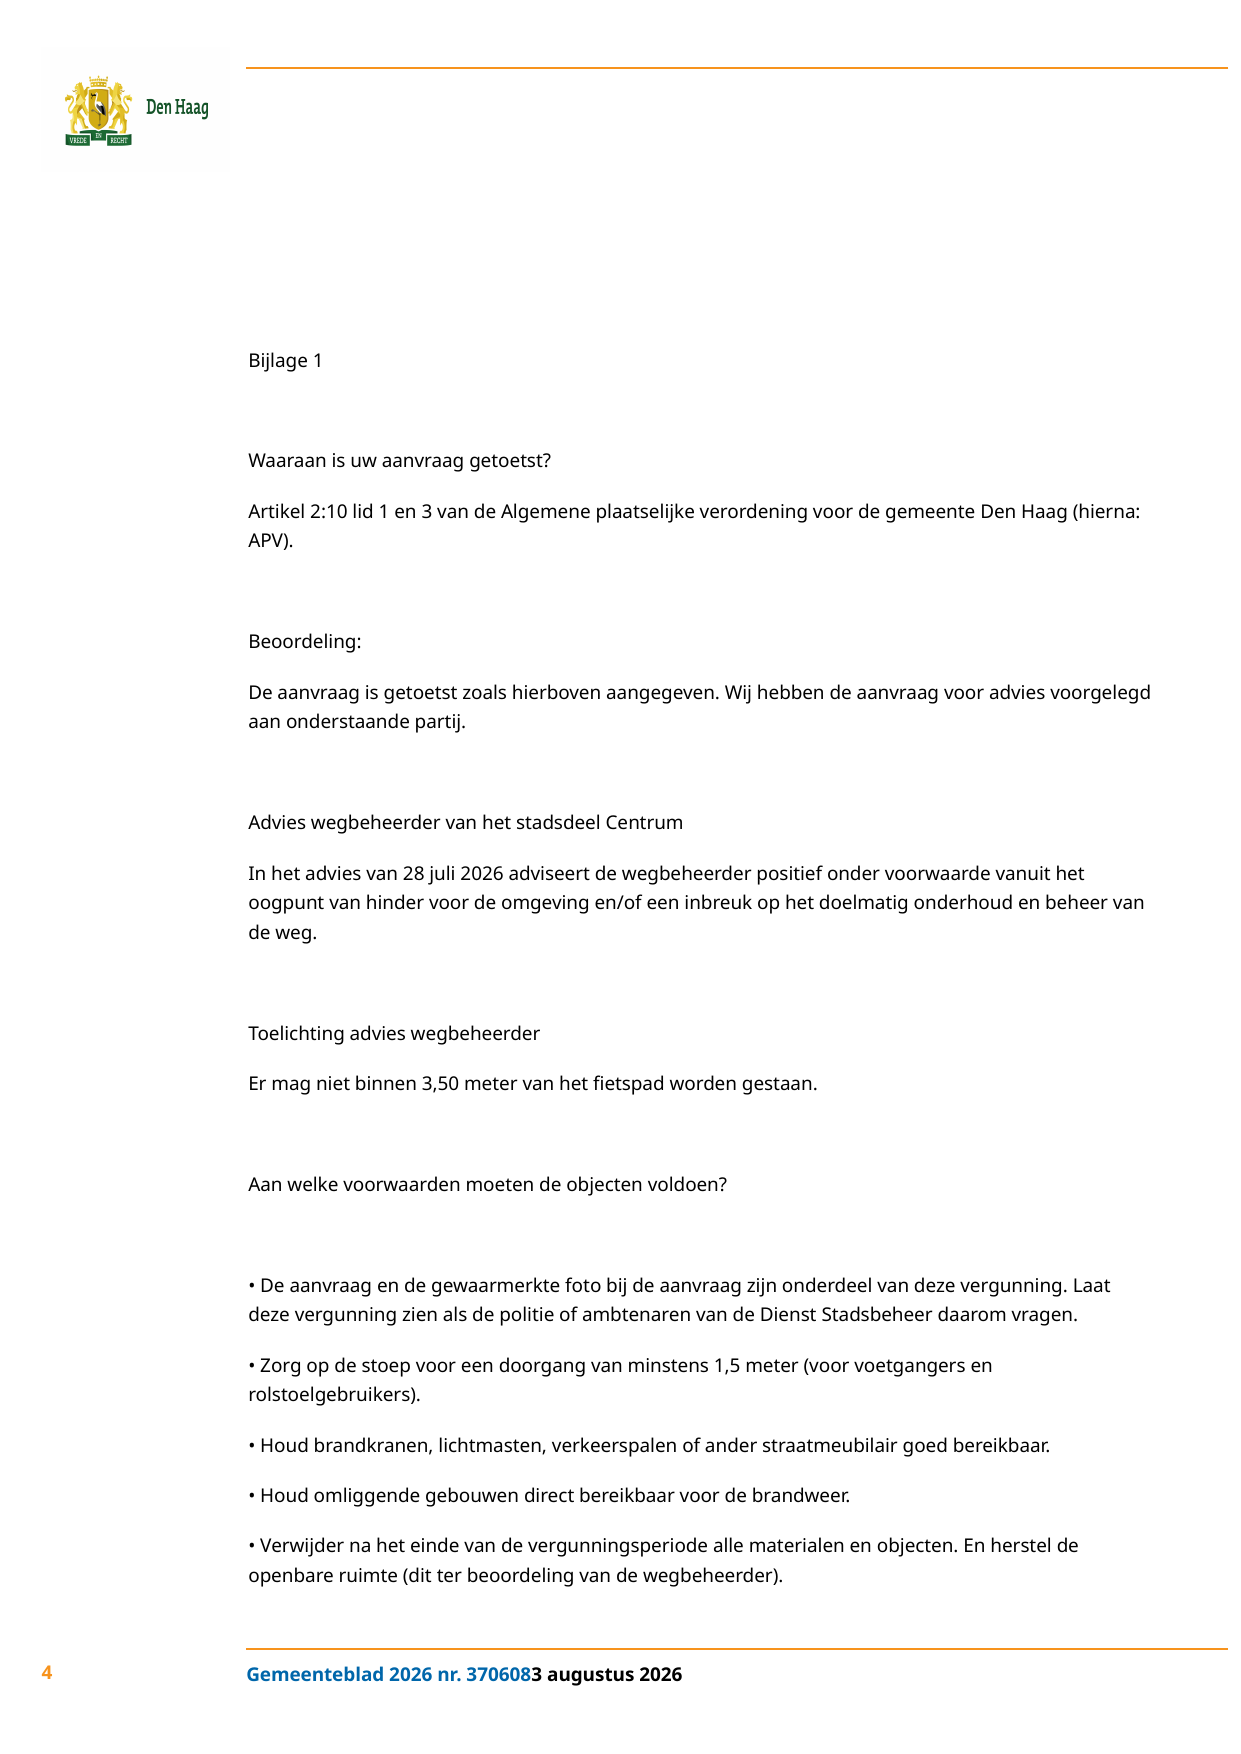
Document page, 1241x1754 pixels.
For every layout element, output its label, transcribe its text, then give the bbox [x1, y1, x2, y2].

text • De aanvraag en de gewaarmerkte foto bij de aanvraag zijn onderdeel van deze vergunning. Laat deze vergunning zien als de politie of ambtenaren van de Dienst Stadsbeheer daarom vragen. [248, 1272, 1152, 1327]
text De aanvraag is getoetst zoals hierboven aangegeven. Wij hebben de aanvraag voor advies voorgelegd aan onderstaande partij. [248, 679, 1152, 734]
text • Houd brandkranen, lichtmasten, verkeerspalen of ander straatmeubilair goed bereikbaar. [248, 1432, 1152, 1458]
text • Houd omliggende gebouwen direct bereikbaar voor de brandweer. [248, 1482, 1152, 1508]
text Bijlage 1 [248, 347, 1152, 373]
picture [41, 47, 231, 172]
text • Verwijder na het einde van de vergunningsperiode alle materialen en objecten. En herstel de openbare ruimte (dit ter beoordeling van de wegbeheerder). [248, 1533, 1152, 1588]
text Aan welke voorwaarden moeten de objecten voldoen? [248, 1171, 1152, 1197]
text • Zorg op de stoep voor een doorgang van minstens 1,5 meter (voor voetgangers en rolstoelgebruikers). [248, 1352, 1152, 1407]
text In het advies van 28 juli 2026 adviseert de wegbeheerder positief onder voorwaarde vanuit het oogpunt van hinder voor de omgeving en/of een inbreuk op het doelmatig onderhoud en beheer van de weg. [248, 860, 1152, 945]
text Beoordeling: [248, 628, 1152, 654]
text Toelichting advies wegbeheerder [248, 1020, 1152, 1046]
text Er mag niet binnen 3,50 meter van het fietspad worden gestaan. [248, 1070, 1152, 1096]
text Advies wegbeheerder van het stadsdeel Centrum [248, 809, 1152, 835]
text Waaraan is uw aanvraag getoetst? [248, 448, 1152, 473]
text Artikel 2:10 lid 1 en 3 van de Algemene plaatselijke verordening voor de gemeente Den Haag (hierna: APV). [248, 498, 1152, 553]
